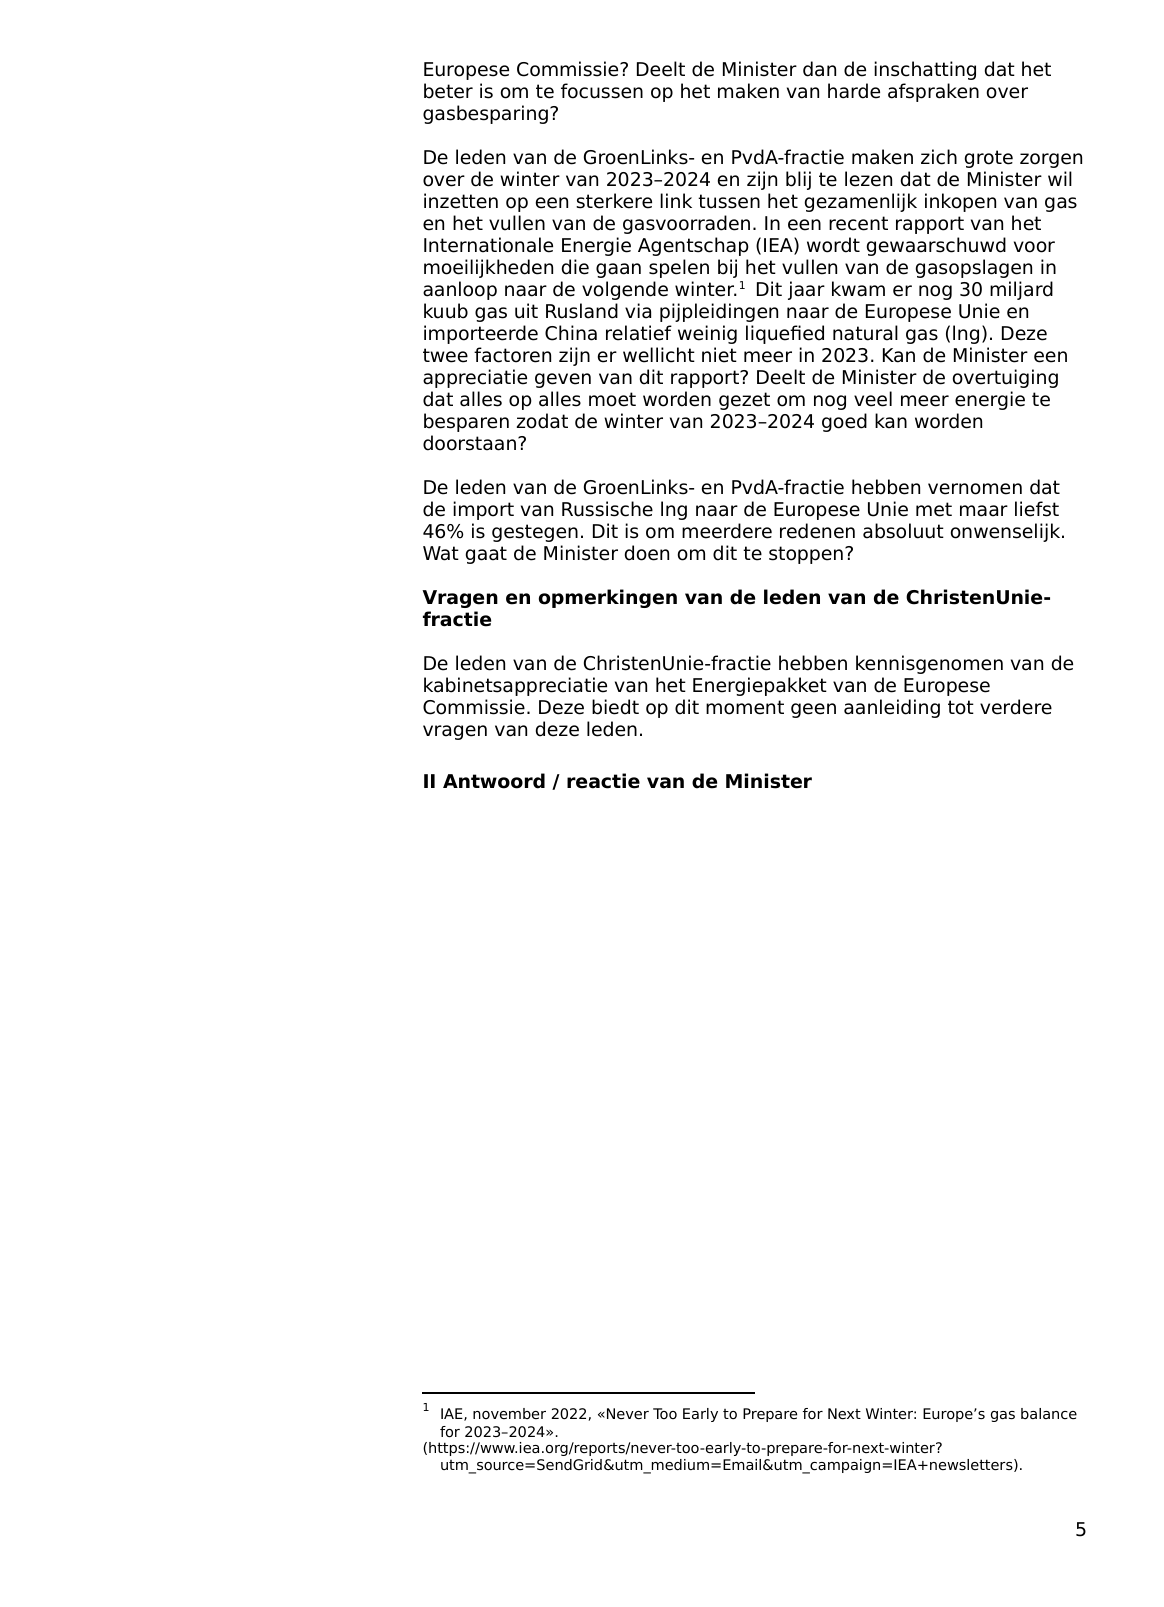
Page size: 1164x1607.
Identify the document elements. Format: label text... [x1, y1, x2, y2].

subtitle Vragen en opmerkingen van de leden van de ChristenUnie-fractie [422, 587, 1087, 631]
text De leden van de GroenLinks- en PvdA-fractie maken zich grote zorgen over de winter van 2023–2024 en zijn blij te lezen dat de Minister wil inzetten op een sterkere link tussen het gezamenlijk inkopen van gas en het vullen van de gasvoorraden. In een recent rapport van het Internationale Energie Agentschap (IEA) wordt gewaarschuwd voor moeilijkheden die gaan spelen bij het vullen van de gasopslagen in aanloop naar de volgende winter. Dit jaar kwam er nog 30 miljard kuub gas uit Rusland via pijpleidingen naar de Europese Unie en importeerde China relatief weinig liquefied natural gas (lng). Deze twee factoren zijn er wellicht niet meer in 2023. Kan de Minister een appreciatie geven van dit rapport? Deelt de Minister de overtuiging dat alles op alles moet worden gezet om nog veel meer energie te besparen zodat de winter van 2023–2024 goed kan worden doorstaan? [422, 147, 1087, 455]
text (https://www.iea.org/reports/never-too-early-to-prepare-for-next-winter?utm_source=SendGrid&utm_medium=Email&utm_campaign=IEA+newsletters). [422, 1441, 1087, 1474]
subtitle II Antwoord / reactie van de Minister [422, 771, 1087, 793]
text De leden van de ChristenUnie-fractie hebben kennisgenomen van de kabinetsappreciatie van het Energiepakket van de Europese Commissie. Deze biedt op dit moment geen aanleiding tot verdere vragen van deze leden. [422, 653, 1087, 741]
text Europese Commissie? Deelt de Minister dan de inschatting dat het beter is om te focussen op het maken van harde afspraken over gasbesparing? [422, 59, 1087, 125]
text IAE, november 2022, «Never Too Early to Prepare for Next Winter: Europe’s gas balance for 2023–2024». [422, 1402, 1087, 1441]
text De leden van de GroenLinks- en PvdA-fractie hebben vernomen dat de import van Russische lng naar de Europese Unie met maar liefst 46% is gestegen. Dit is om meerdere redenen absoluut onwenselijk. Wat gaat de Minister doen om dit te stoppen? [422, 477, 1087, 565]
